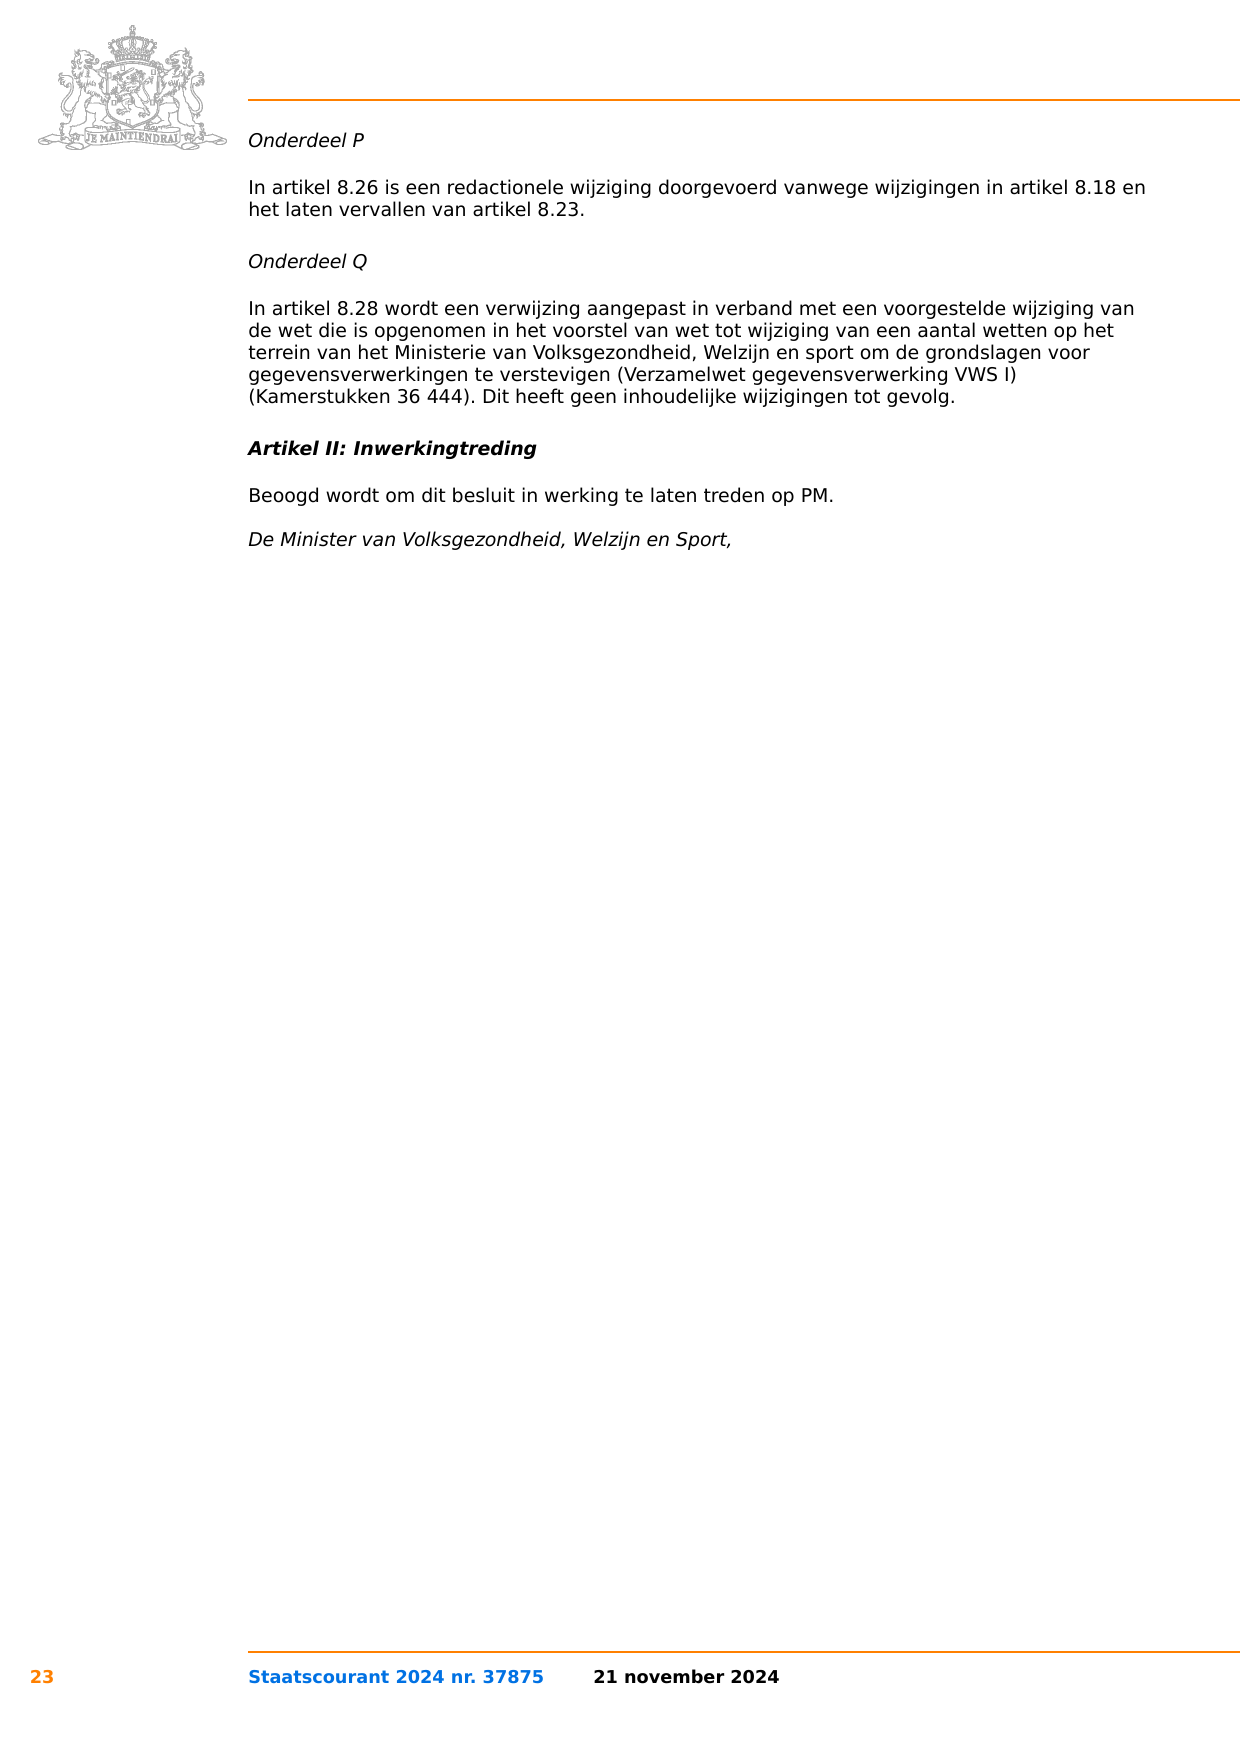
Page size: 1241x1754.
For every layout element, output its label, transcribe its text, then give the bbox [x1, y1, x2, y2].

subtitle Onderdeel Q [248, 251, 1163, 273]
subtitle Onderdeel P [248, 130, 1163, 152]
text Beoogd wordt om dit besluit in werking te laten treden op PM. [248, 485, 1163, 507]
picture [38, 25, 227, 150]
text De Minister van Volksgezondheid, Welzijn en Sport, [248, 528, 1163, 551]
text In artikel 8.26 is een redactionele wijziging doorgevoerd vanwege wijzigingen in artikel 8.18 en het laten vervallen van artikel 8.23. [248, 177, 1163, 221]
subtitle Artikel II: Inwerkingtreding [248, 438, 1163, 460]
text In artikel 8.28 wordt een verwijzing aangepast in verband met een voorgestelde wijziging van de wet die is opgenomen in het voorstel van wet tot wijziging van een aantal wetten op het terrein van het Ministerie van Volksgezondheid, Welzijn en sport om de grondslagen voor gegevensverwerkingen te verstevigen (Verzamelwet gegevensverwerking VWS I) (Kamerstukken 36 444). Dit heeft geen inhoudelijke wijzigingen tot gevolg. [248, 298, 1163, 408]
